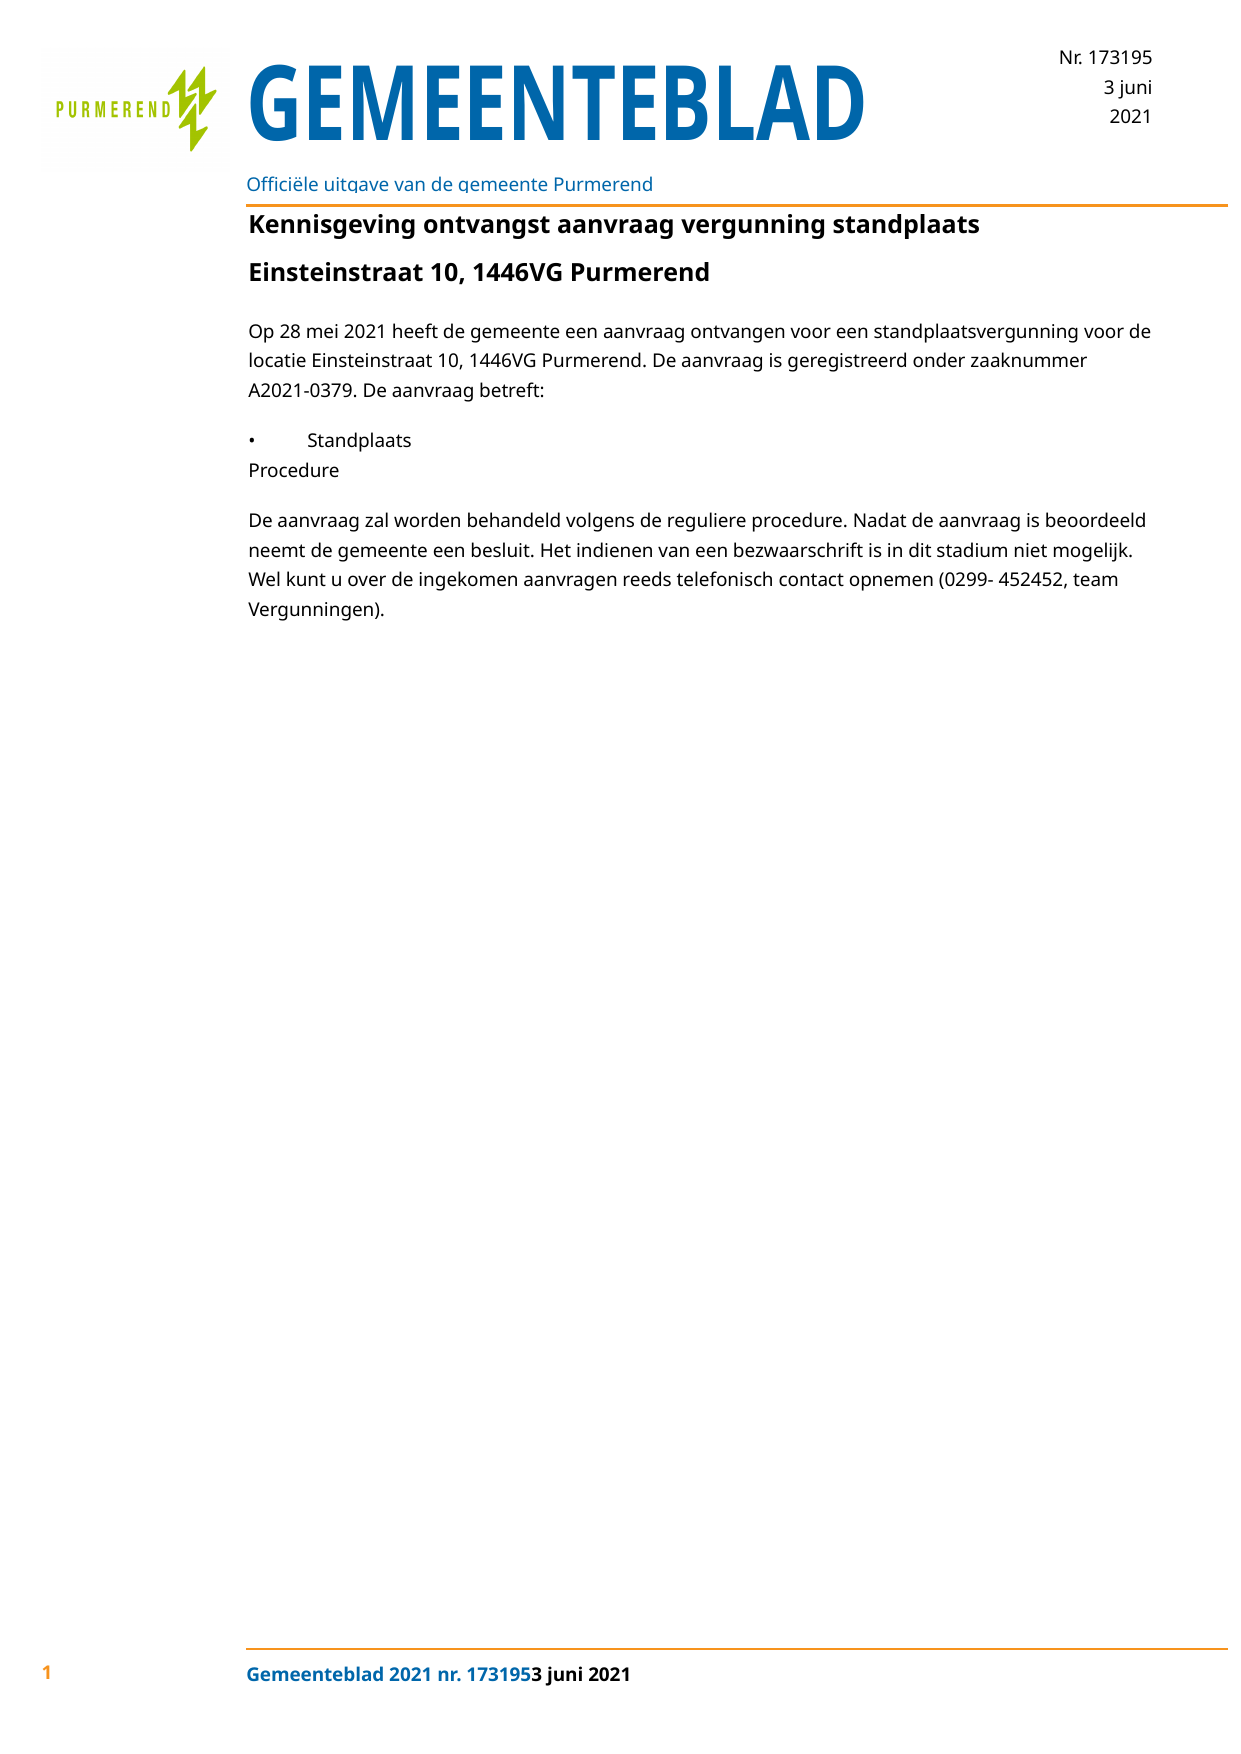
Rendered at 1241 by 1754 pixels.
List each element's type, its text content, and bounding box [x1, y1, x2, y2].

list Standplaats [248, 427, 1152, 453]
picture [41, 47, 231, 172]
text Op 28 mei 2021 heeft de gemeente een aanvraag ontvangen voor een standplaatsvergunning voor de locatie Einsteinstraat 10, 1446VG Purmerend. De aanvraag is geregistreerd onder zaaknummer A2021-0379. De aanvraag betreft: [248, 318, 1152, 403]
text De aanvraag zal worden behandeld volgens de reguliere procedure. Nadat de aanvraag is beoordeeld neemt de gemeente een besluit. Het indienen van een bezwaarschrift is in dit stadium niet mogelijk. Wel kunt u over de ingekomen aanvragen reeds telefonisch contact opnemen (0299- 452452, team Vergunningen). [248, 507, 1152, 622]
text Kennisgeving ontvangst aanvraag vergunning standplaats Einsteinstraat 10, 1446VG Purmerend [248, 207, 1152, 288]
text Procedure [248, 457, 1152, 483]
